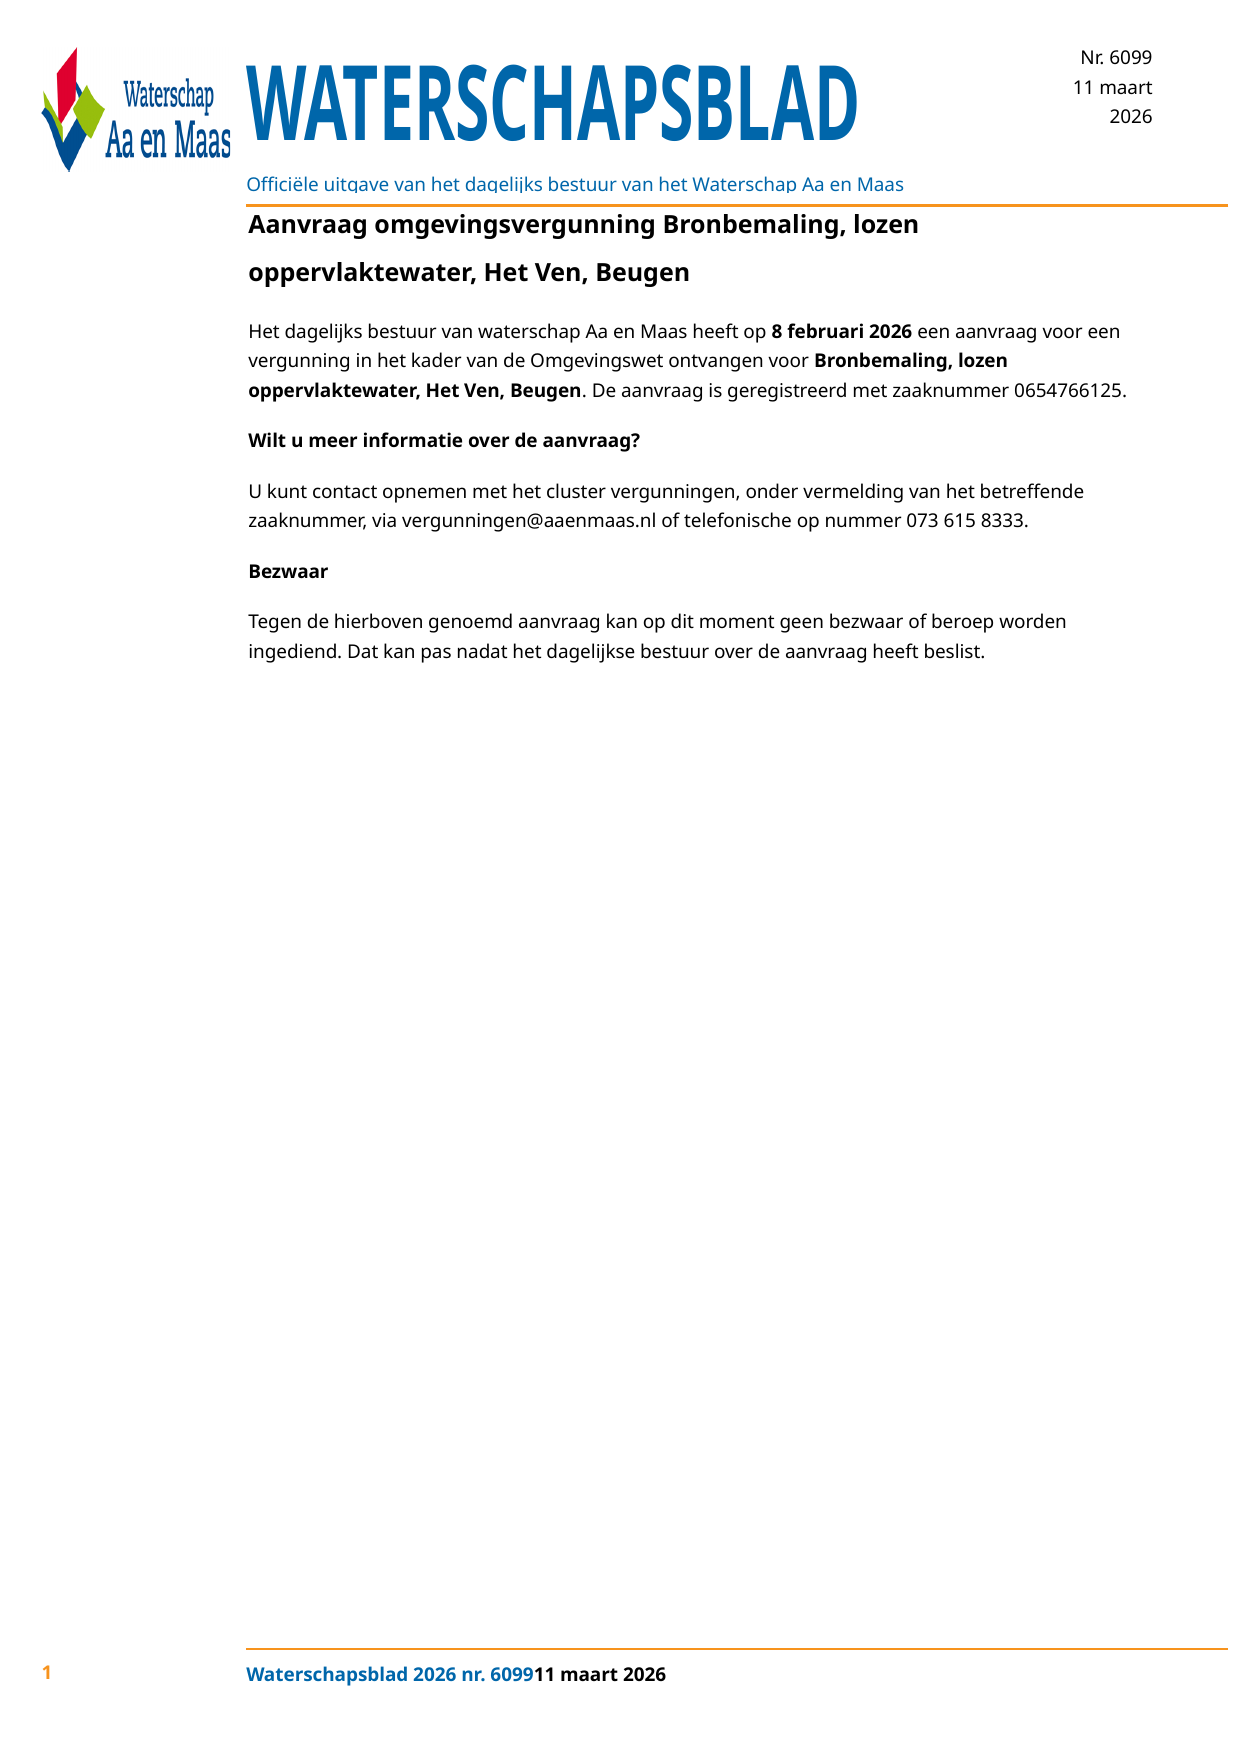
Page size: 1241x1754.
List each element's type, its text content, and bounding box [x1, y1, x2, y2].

text Bezwaar [248, 558, 1152, 584]
text Wilt u meer informatie over de aanvraag? [248, 427, 1152, 453]
text Aanvraag omgevingsvergunning Bronbemaling, lozen oppervlaktewater, Het Ven, Beugen [248, 207, 1152, 288]
text U kunt contact opnemen met het cluster vergunningen, onder vermelding van het betreffende zaaknummer, via vergunningen@aaenmaas.nl of telefonische op nummer 073 615 8333. [248, 478, 1152, 533]
text Tegen de hierboven genoemd aanvraag kan op dit moment geen bezwaar of beroep worden ingediend. Dat kan pas nadat het dagelijkse bestuur over de aanvraag heeft beslist. [248, 608, 1152, 664]
picture [41, 47, 231, 172]
text Het dagelijks bestuur van waterschap Aa en Maas heeft op 8 februari 2026 een aanvraag voor een vergunning in het kader van de Omgevingswet ontvangen voor Bronbemaling, lozen oppervlaktewater, Het Ven, Beugen. De aanvraag is geregistreerd met zaaknummer 0654766125. [248, 318, 1152, 403]
